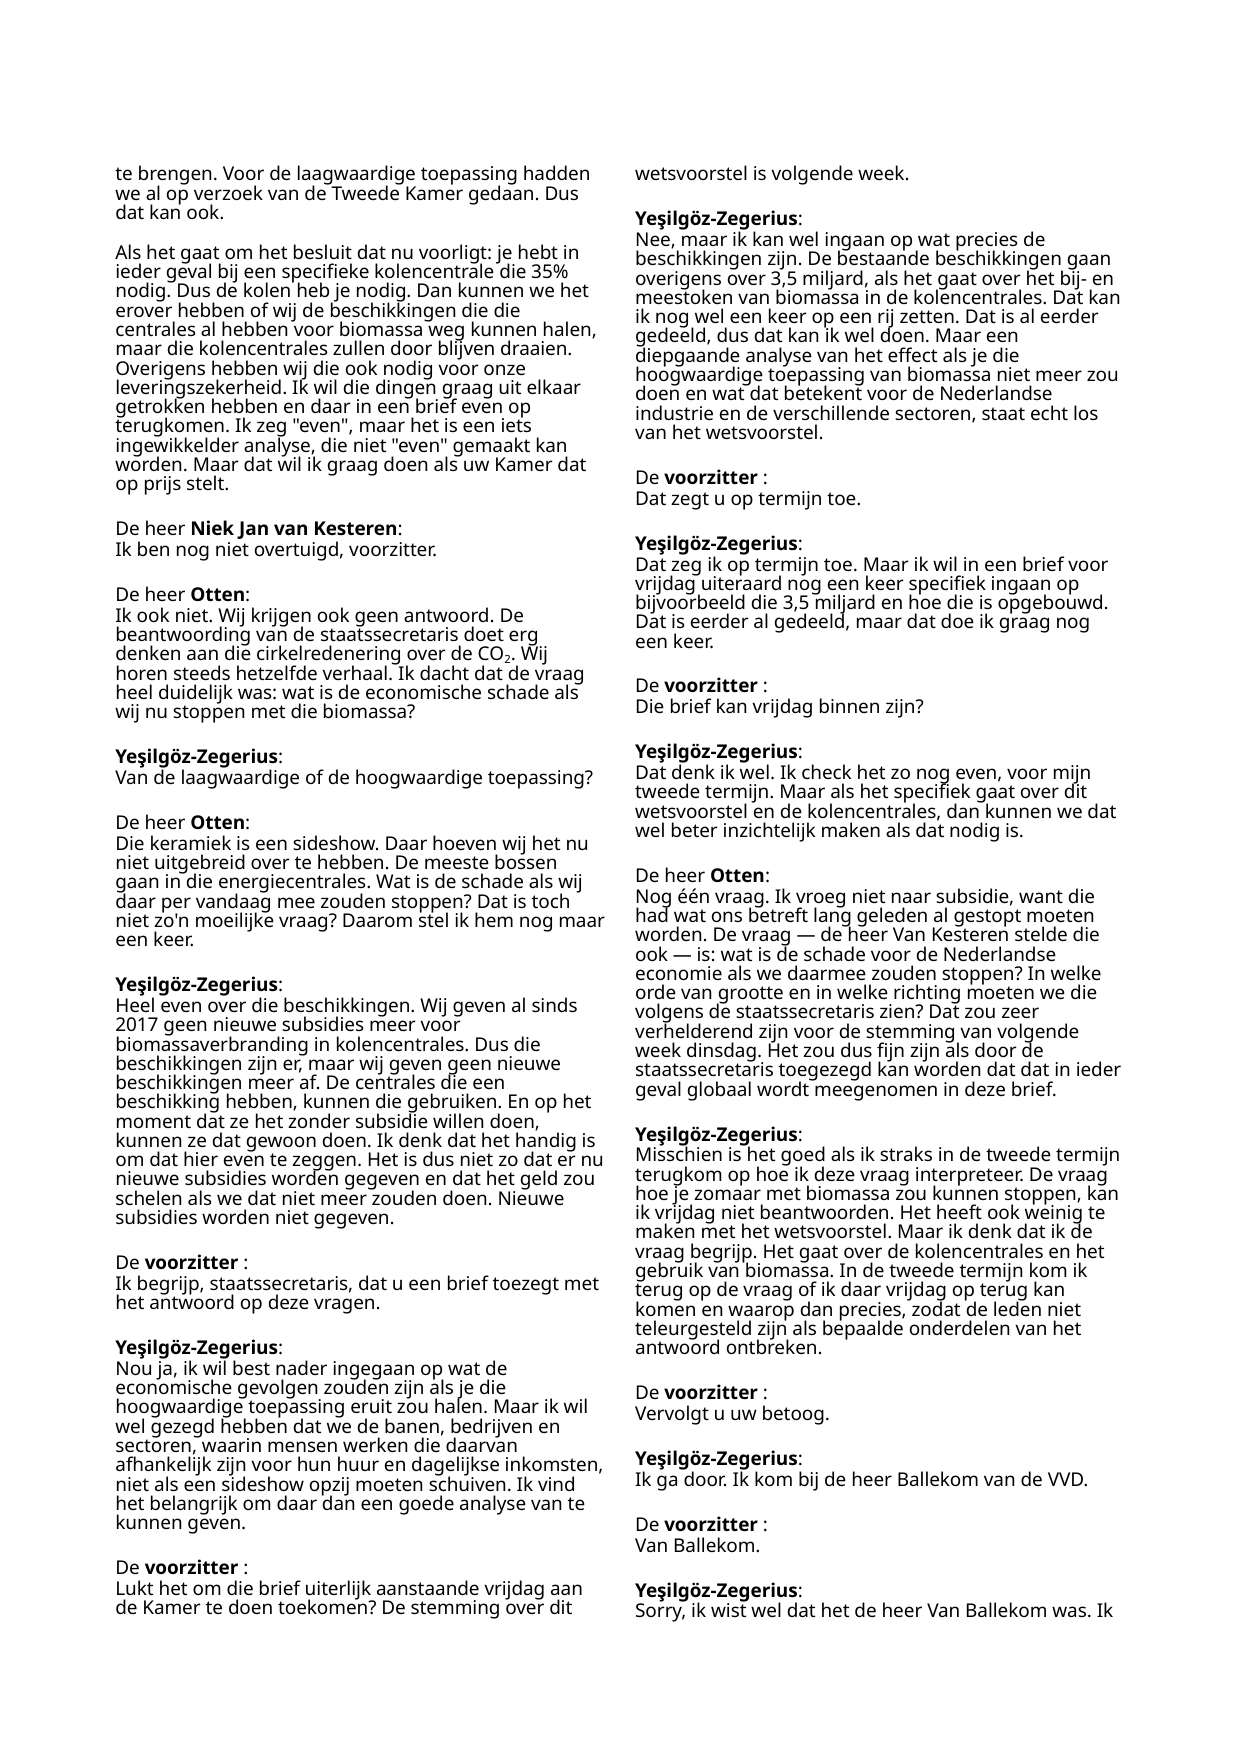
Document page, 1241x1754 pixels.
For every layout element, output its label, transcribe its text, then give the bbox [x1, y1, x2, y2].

text Yeşilgöz-Zegerius: [635, 530, 1125, 556]
text Nee, maar ik kan wel ingaan op wat precies de beschikkingen zijn. De bestaande beschikkingen gaan overigens over 3,5 miljard, als het gaat over het bij- en meestoken van biomassa in de kolencentrales. Dat kan ik nog wel een keer op een rij zetten. Dat is al eerder gedeeld, dus dat kan ik wel doen. Maar een diepgaande analyse van het effect als je die hoogwaardige toepassing van biomassa niet meer zou doen en wat dat betekent voor de Nederlandse industrie en de verschillende sectoren, staat echt los van het wetsvoorstel. [635, 231, 1125, 443]
text Dat denk ik wel. Ik check het zo nog even, voor mijn tweede termijn. Maar als het specifiek gaat over dit wetsvoorstel en de kolencentrales, dan kunnen we dat wel beter inzichtelijk maken als dat nodig is. [635, 764, 1125, 841]
text Dat zeg ik op termijn toe. Maar ik wil in een brief voor vrijdag uiteraard nog een keer specifiek ingaan op bijvoorbeeld die 3,5 miljard en hoe die is opgebouwd. Dat is eerder al gedeeld, maar dat doe ik graag nog een keer. [635, 556, 1125, 652]
text Ik begrijp, staatssecretaris, dat u een brief toezegt met het antwoord op deze vragen. [115, 1275, 605, 1313]
text Yeşilgöz-Zegerius: [635, 1445, 1125, 1471]
text Yeşilgöz-Zegerius: [115, 1334, 605, 1360]
text Misschien is het goed als ik straks in de tweede termijn terugkom op hoe ik deze vraag interpreteer. De vraag hoe je zomaar met biomassa zou kunnen stoppen, kan ik vrijdag niet beantwoorden. Het heeft ook weinig te maken met het wetsvoorstel. Maar ik denk dat ik de vraag begrijp. Het gaat over de kolencentrales en het gebruik van biomassa. In de tweede termijn kom ik terug op de vraag of ik daar vrijdag op terug kan komen en waarop dan precies, zodat de leden niet teleurgesteld zijn als bepaalde onderdelen van het antwoord ontbreken. [635, 1146, 1125, 1358]
text Dat zegt u op termijn toe. [635, 490, 1125, 509]
text De heer Otten: [115, 809, 605, 835]
text te brengen. Voor de laagwaardige toepassing hadden we al op verzoek van de Tweede Kamer gedaan. Dus dat kan ook. [115, 165, 605, 223]
text Ik ook niet. Wij krijgen ook geen antwoord. De beantwoording van de staatssecretaris doet erg denken aan die cirkelredenering over de CO2. Wij horen steeds hetzelfde verhaal. Ik dacht dat de vraag heel duidelijk was: wat is de economische schade als wij nu stoppen met die biomassa? [115, 607, 605, 722]
text Vervolgt u uw betoog. [635, 1405, 1125, 1424]
text Yeşilgöz-Zegerius: [635, 205, 1125, 231]
text De heer Otten: [635, 862, 1125, 888]
text Yeşilgöz-Zegerius: [115, 971, 605, 997]
text wetsvoorstel is volgende week. [635, 165, 1125, 184]
text Yeşilgöz-Zegerius: [635, 738, 1125, 764]
text Yeşilgöz-Zegerius: [635, 1121, 1125, 1146]
text Lukt het om die brief uiterlijk aanstaande vrijdag aan de Kamer te doen toekomen? De stemming over dit [115, 1580, 605, 1618]
text Als het gaat om het besluit dat nu voorligt: je hebt in ieder geval bij een specifieke kolencentrale die 35% nodig. Dus de kolen heb je nodig. Dan kunnen we het erover hebben of wij de beschikkingen die die centrales al hebben voor biomassa weg kunnen halen, maar die kolencentrales zullen door blijven draaien. Overigens hebben wij die ook nodig voor onze leveringszekerheid. Ik wil die dingen graag uit elkaar getrokken hebben en daar in een brief even op terugkomen. Ik zeg "even", maar het is een iets ingewikkelder analyse, die niet "even" gemaakt kan worden. Maar dat wil ik graag doen als uw Kamer dat op prijs stelt. [115, 244, 605, 494]
text De voorzitter : [635, 1511, 1125, 1537]
text Yeşilgöz-Zegerius: [635, 1577, 1125, 1602]
text Ik ga door. Ik kom bij de heer Ballekom van de VVD. [635, 1471, 1125, 1490]
text Die brief kan vrijdag binnen zijn? [635, 698, 1125, 718]
text De heer Otten: [115, 581, 605, 607]
text Van de laagwaardige of de hoogwaardige toepassing? [115, 769, 605, 788]
text Ik ben nog niet overtuigd, voorzitter. [115, 541, 605, 560]
text De voorzitter : [635, 464, 1125, 490]
text De voorzitter : [635, 1379, 1125, 1405]
text Die keramiek is een sideshow. Daar hoeven wij het nu niet uitgebreid over te hebben. De meeste bossen gaan in die energiecentrales. Wat is de schade als wij daar per vandaag mee zouden stoppen? Dat is toch niet zo'n moeilijke vraag? Daarom stel ik hem nog maar een keer. [115, 835, 605, 950]
text Yeşilgöz-Zegerius: [115, 743, 605, 769]
text Nog één vraag. Ik vroeg niet naar subsidie, want die had wat ons betreft lang geleden al gestopt moeten worden. De vraag — de heer Van Kesteren stelde die ook — is: wat is de schade voor de Nederlandse economie als we daarmee zouden stoppen? In welke orde van grootte en in welke richting moeten we die volgens de staatssecretaris zien? Dat zou zeer verhelderend zijn voor de stemming van volgende week dinsdag. Het zou dus fijn zijn als door de staatssecretaris toegezegd kan worden dat dat in ieder geval globaal wordt meegenomen in deze brief. [635, 888, 1125, 1100]
text Van Ballekom. [635, 1537, 1125, 1556]
text Sorry, ik wist wel dat het de heer Van Ballekom was. Ik [635, 1602, 1125, 1622]
text Nou ja, ik wil best nader ingegaan op wat de economische gevolgen zouden zijn als je die hoogwaardige toepassing eruit zou halen. Maar ik wil wel gezegd hebben dat we de banen, bedrijven en sectoren, waarin mensen werken die daarvan afhankelijk zijn voor hun huur en dagelijkse inkomsten, niet als een sideshow opzij moeten schuiven. Ik vind het belangrijk om daar dan een goede analyse van te kunnen geven. [115, 1360, 605, 1533]
text De heer Niek Jan van Kesteren: [115, 515, 605, 541]
text De voorzitter : [115, 1249, 605, 1275]
text De voorzitter : [115, 1554, 605, 1580]
text De voorzitter : [635, 673, 1125, 698]
text Heel even over die beschikkingen. Wij geven al sinds 2017 geen nieuwe subsidies meer voor biomassaverbranding in kolencentrales. Dus die beschikkingen zijn er, maar wij geven geen nieuwe beschikkingen meer af. De centrales die een beschikking hebben, kunnen die gebruiken. En op het moment dat ze het zonder subsidie willen doen, kunnen ze dat gewoon doen. Ik denk dat het handig is om dat hier even te zeggen. Het is dus niet zo dat er nu nieuwe subsidies worden gegeven en dat het geld zou schelen als we dat niet meer zouden doen. Nieuwe subsidies worden niet gegeven. [115, 997, 605, 1228]
